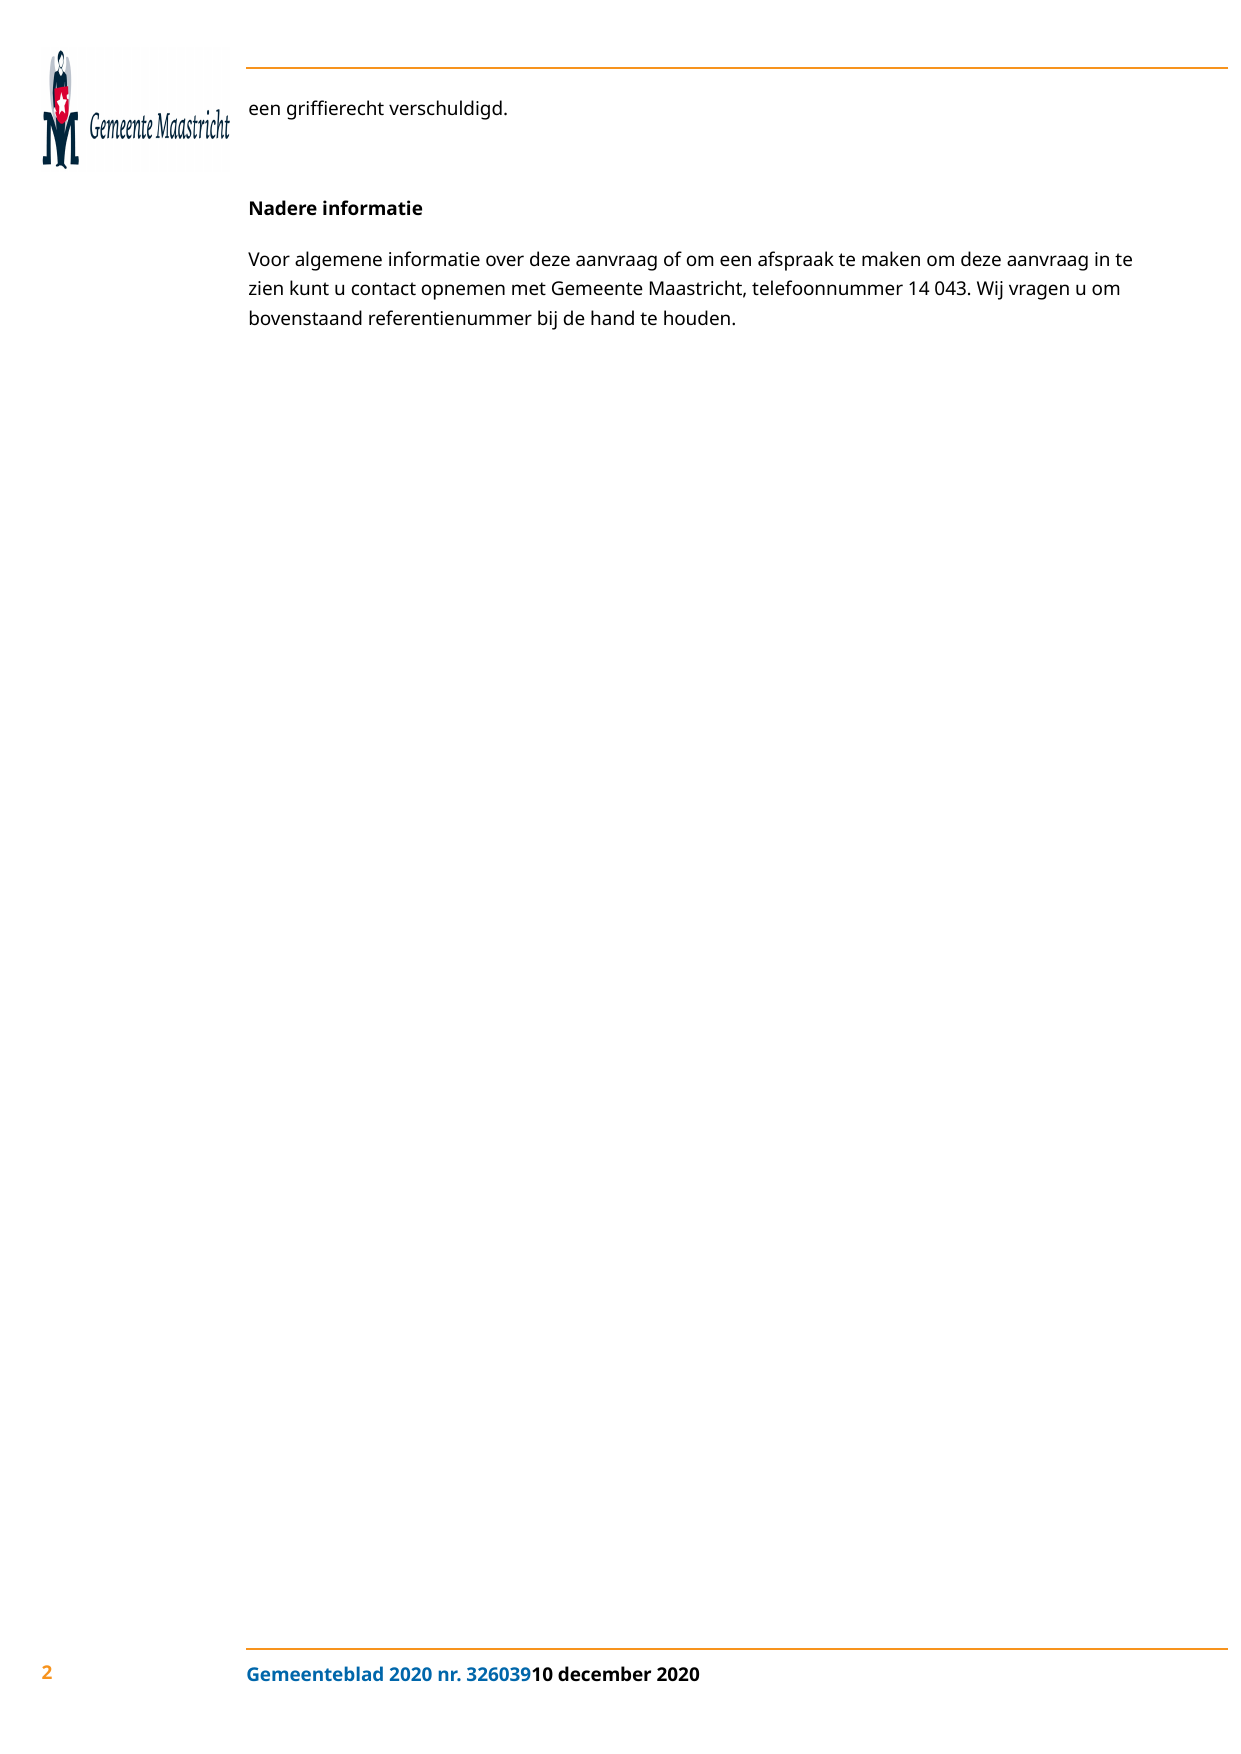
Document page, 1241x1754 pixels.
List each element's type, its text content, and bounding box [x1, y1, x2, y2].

text een griffierecht verschuldigd. [248, 95, 1152, 121]
text Nadere informatie [248, 196, 1152, 221]
picture [41, 47, 231, 172]
text Voor algemene informatie over deze aanvraag of om een afspraak te maken om deze aanvraag in te zien kunt u contact opnemen met Gemeente Maastricht, telefoonnummer 14 043. Wij vragen u om bovenstaand referentienummer bij de hand te houden. [248, 246, 1152, 331]
